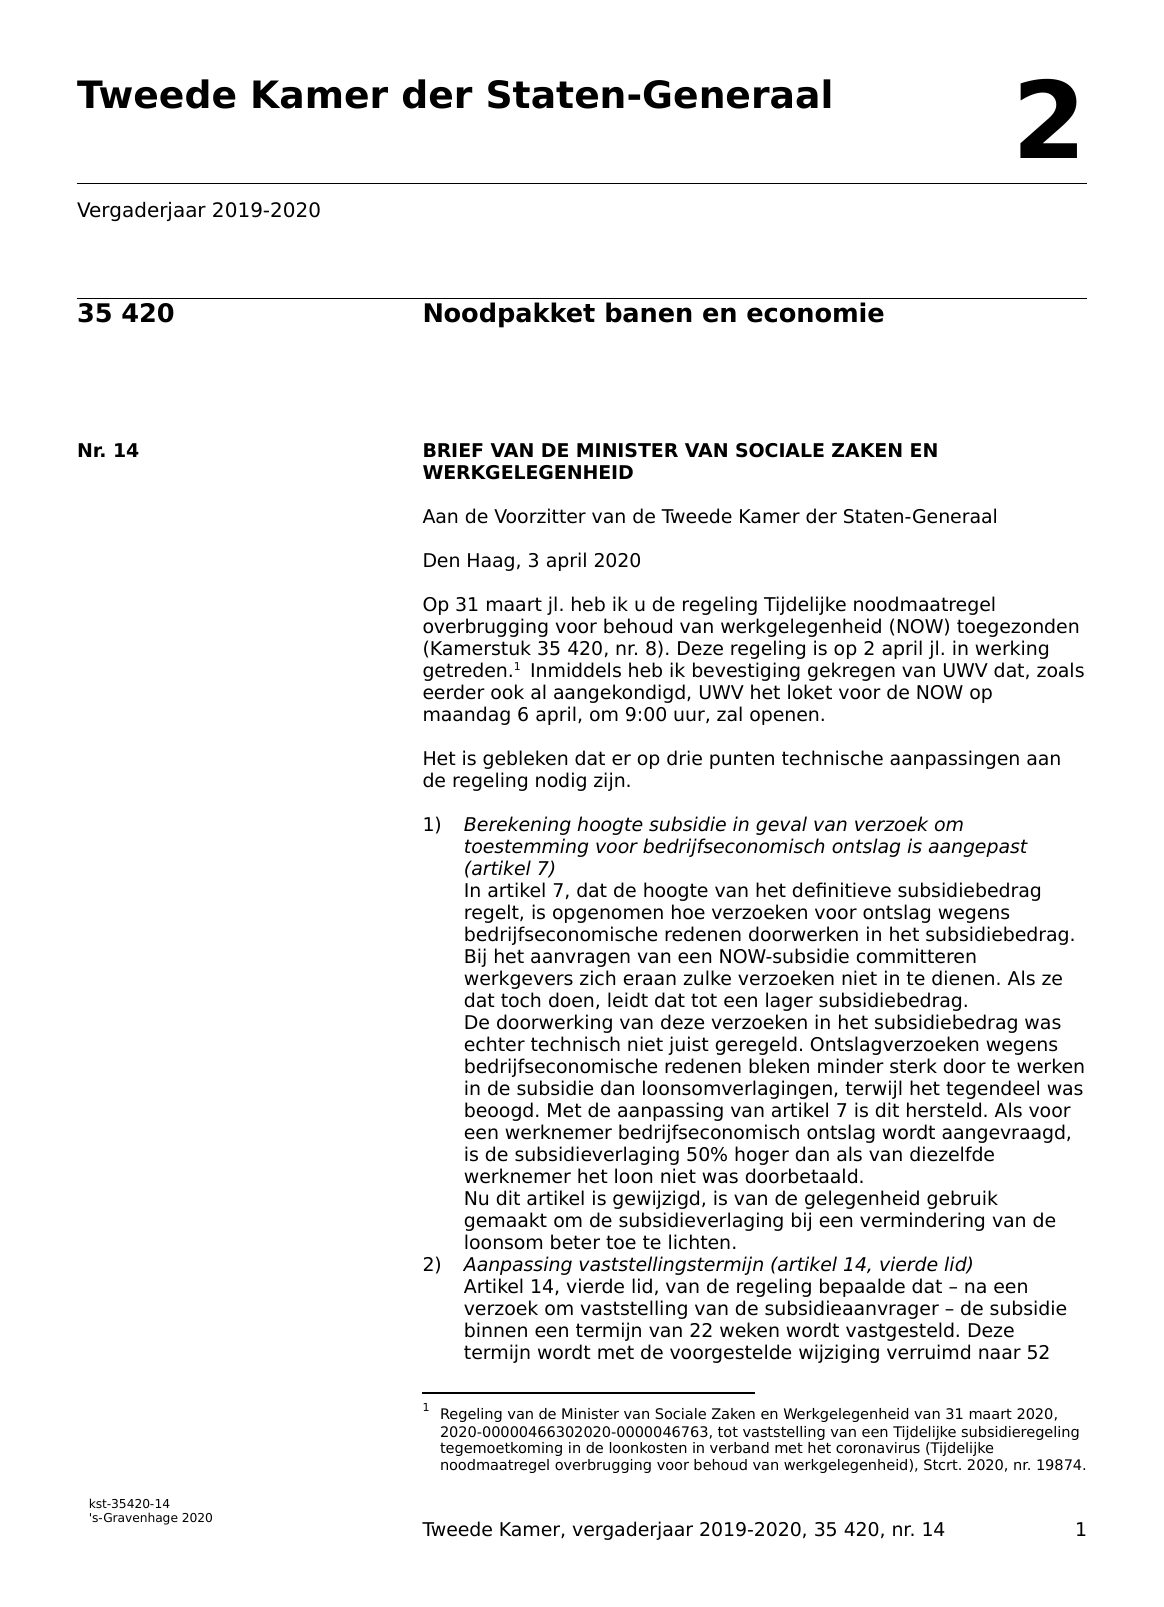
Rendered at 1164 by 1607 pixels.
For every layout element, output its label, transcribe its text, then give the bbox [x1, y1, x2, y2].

table_header Tweede Kamer der Staten-Generaal [77, 59, 886, 183]
table_cell Vergaderjaar 2019-2020 [77, 184, 1087, 298]
subtitle Nr. 14 BRIEF VAN DE MINISTER VAN SOCIALE ZAKEN EN WERKGELEGENHEID [77, 440, 1087, 484]
text In artikel 7, dat de hoogte van het definitieve subsidiebedrag regelt, is opgenomen hoe verzoeken voor ontslag wegens bedrijfseconomische redenen doorwerken in het subsidiebedrag. Bij het aanvragen van een NOW-subsidie committeren werkgevers zich eraan zulke verzoeken niet in te dienen. Als ze dat toch doen, leidt dat tot een lager subsidiebedrag. [464, 880, 1087, 1012]
text Aan de Voorzitter van de Tweede Kamer der Staten-Generaal [422, 506, 1087, 528]
text 2) Aanpassing vaststellingstermijn (artikel 14, vierde lid) [422, 1254, 1087, 1276]
table_header 2 [886, 59, 1087, 183]
text De doorwerking van deze verzoeken in het subsidiebedrag was echter technisch niet juist geregeld. Ontslagverzoeken wegens bedrijfseconomische redenen bleken minder sterk door te werken in de subsidie dan loonsomverlagingen, terwijl het tegendeel was beoogd. Met de aanpassing van artikel 7 is dit hersteld. Als voor een werknemer bedrijfseconomisch ontslag wordt aangevraagd, is de subsidieverlaging 50% hoger dan als van diezelfde werknemer het loon niet was doorbetaald. [464, 1012, 1087, 1188]
text Artikel 14, vierde lid, van de regeling bepaalde dat – na een verzoek om vaststelling van de subsidieaanvrager – de subsidie binnen een termijn van 22 weken wordt vastgesteld. Deze termijn wordt met de voorgestelde wijziging verruimd naar 52 [464, 1276, 1087, 1364]
text Den Haag, 3 april 2020 [422, 550, 1087, 572]
text Het is gebleken dat er op drie punten technische aanpassingen aan de regeling nodig zijn. [422, 748, 1087, 792]
subtitle 35 420 Noodpakket banen en economie [77, 299, 1087, 329]
text Regeling van de Minister van Sociale Zaken en Werkgelegenheid van 31 maart 2020, 2020-00000466302020-0000046763, tot vaststelling van een Tijdelijke subsidieregeling tegemoetkoming in de loonkosten in verband met het coronavirus (Tijdelijke noodmaatregel overbrugging voor behoud van werkgelegenheid), Stcrt. 2020, nr. 19874. [422, 1402, 1087, 1474]
text 's-Gravenhage 2020 [88, 1511, 323, 1525]
text 1) Berekening hoogte subsidie in geval van verzoek om toestemming voor bedrijfseconomisch ontslag is aangepast (artikel 7) [422, 814, 1087, 880]
text kst-35420-14 [88, 1497, 323, 1511]
text Op 31 maart jl. heb ik u de regeling Tijdelijke noodmaatregel overbrugging voor behoud van werkgelegenheid (NOW) toegezonden (Kamerstuk 35 420, nr. 8). Deze regeling is op 2 april jl. in werking getreden. Inmiddels heb ik bevestiging gekregen van UWV dat, zoals eerder ook al aangekondigd, UWV het loket voor de NOW op maandag 6 april, om 9:00 uur, zal openen. [422, 594, 1087, 726]
text Nu dit artikel is gewijzigd, is van de gelegenheid gebruik gemaakt om de subsidieverlaging bij een vermindering van de loonsom beter toe te lichten. [464, 1188, 1087, 1254]
